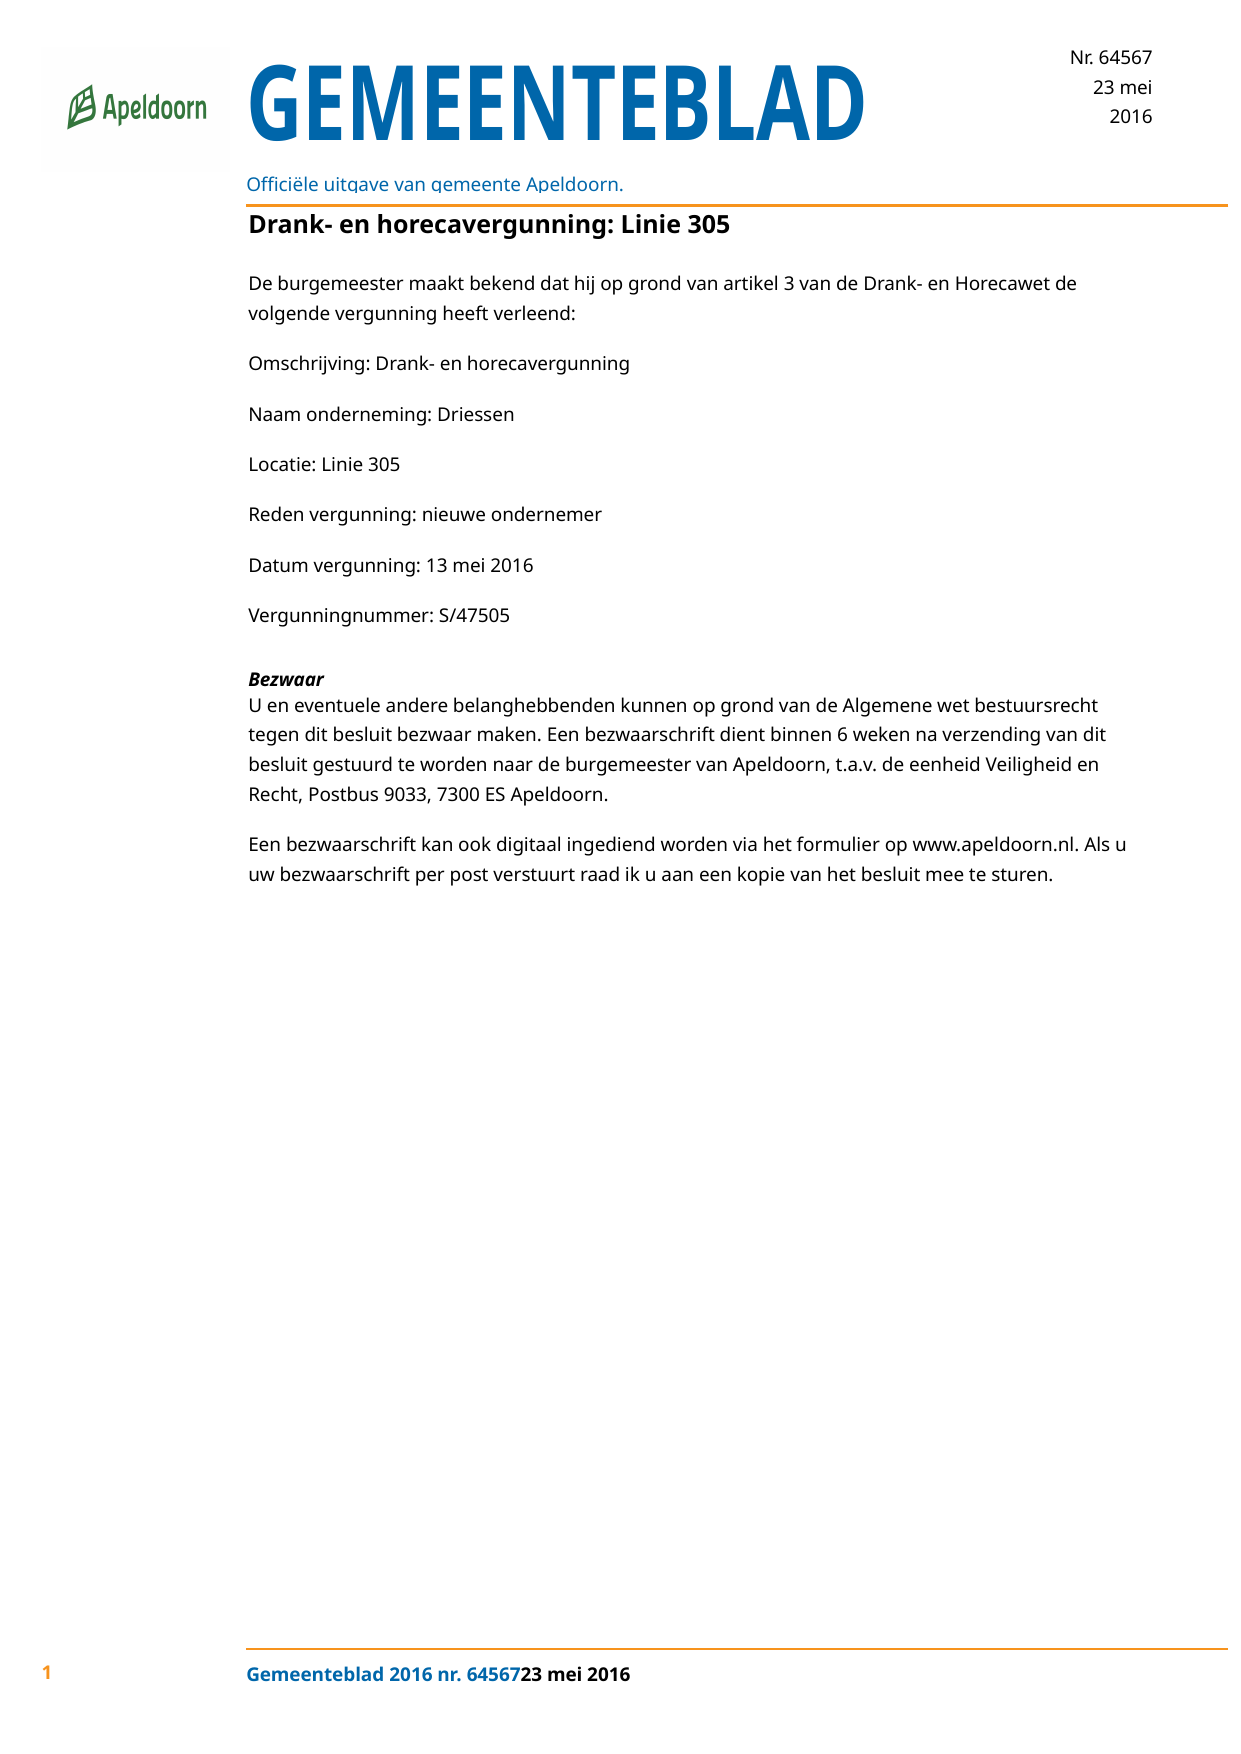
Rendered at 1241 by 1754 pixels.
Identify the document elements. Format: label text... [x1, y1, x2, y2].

text Omschrijving: Drank- en horecavergunning [248, 350, 1152, 376]
text Bezwaar [248, 666, 1152, 692]
text Drank- en horecavergunning: Linie 305 [248, 207, 1152, 241]
text U en eventuele andere belanghebbenden kunnen op grond van de Algemene wet bestuursrecht tegen dit besluit bezwaar maken. Een bezwaarschrift dient binnen 6 weken na verzending van dit besluit gestuurd te worden naar de burgemeester van Apeldoorn, t.a.v. de eenheid Veiligheid en Recht, Postbus 9033, 7300 ES Apeldoorn. [248, 692, 1152, 807]
picture [41, 47, 231, 172]
text Reden vergunning: nieuwe ondernemer [248, 502, 1152, 527]
text Naam onderneming: Driessen [248, 401, 1152, 426]
text De burgemeester maakt bekend dat hij op grond van artikel 3 van de Drank- en Horecawet de volgende vergunning heeft verleend: [248, 270, 1152, 326]
text Locatie: Linie 305 [248, 451, 1152, 477]
text Vergunningnummer: S/47505 [248, 602, 1152, 628]
text Een bezwaarschrift kan ook digitaal ingediend worden via het formulier op www.apeldoorn.nl. Als u uw bezwaarschrift per post verstuurt raad ik u aan een kopie van het besluit mee te sturen. [248, 831, 1152, 887]
text Datum vergunning: 13 mei 2016 [248, 552, 1152, 578]
